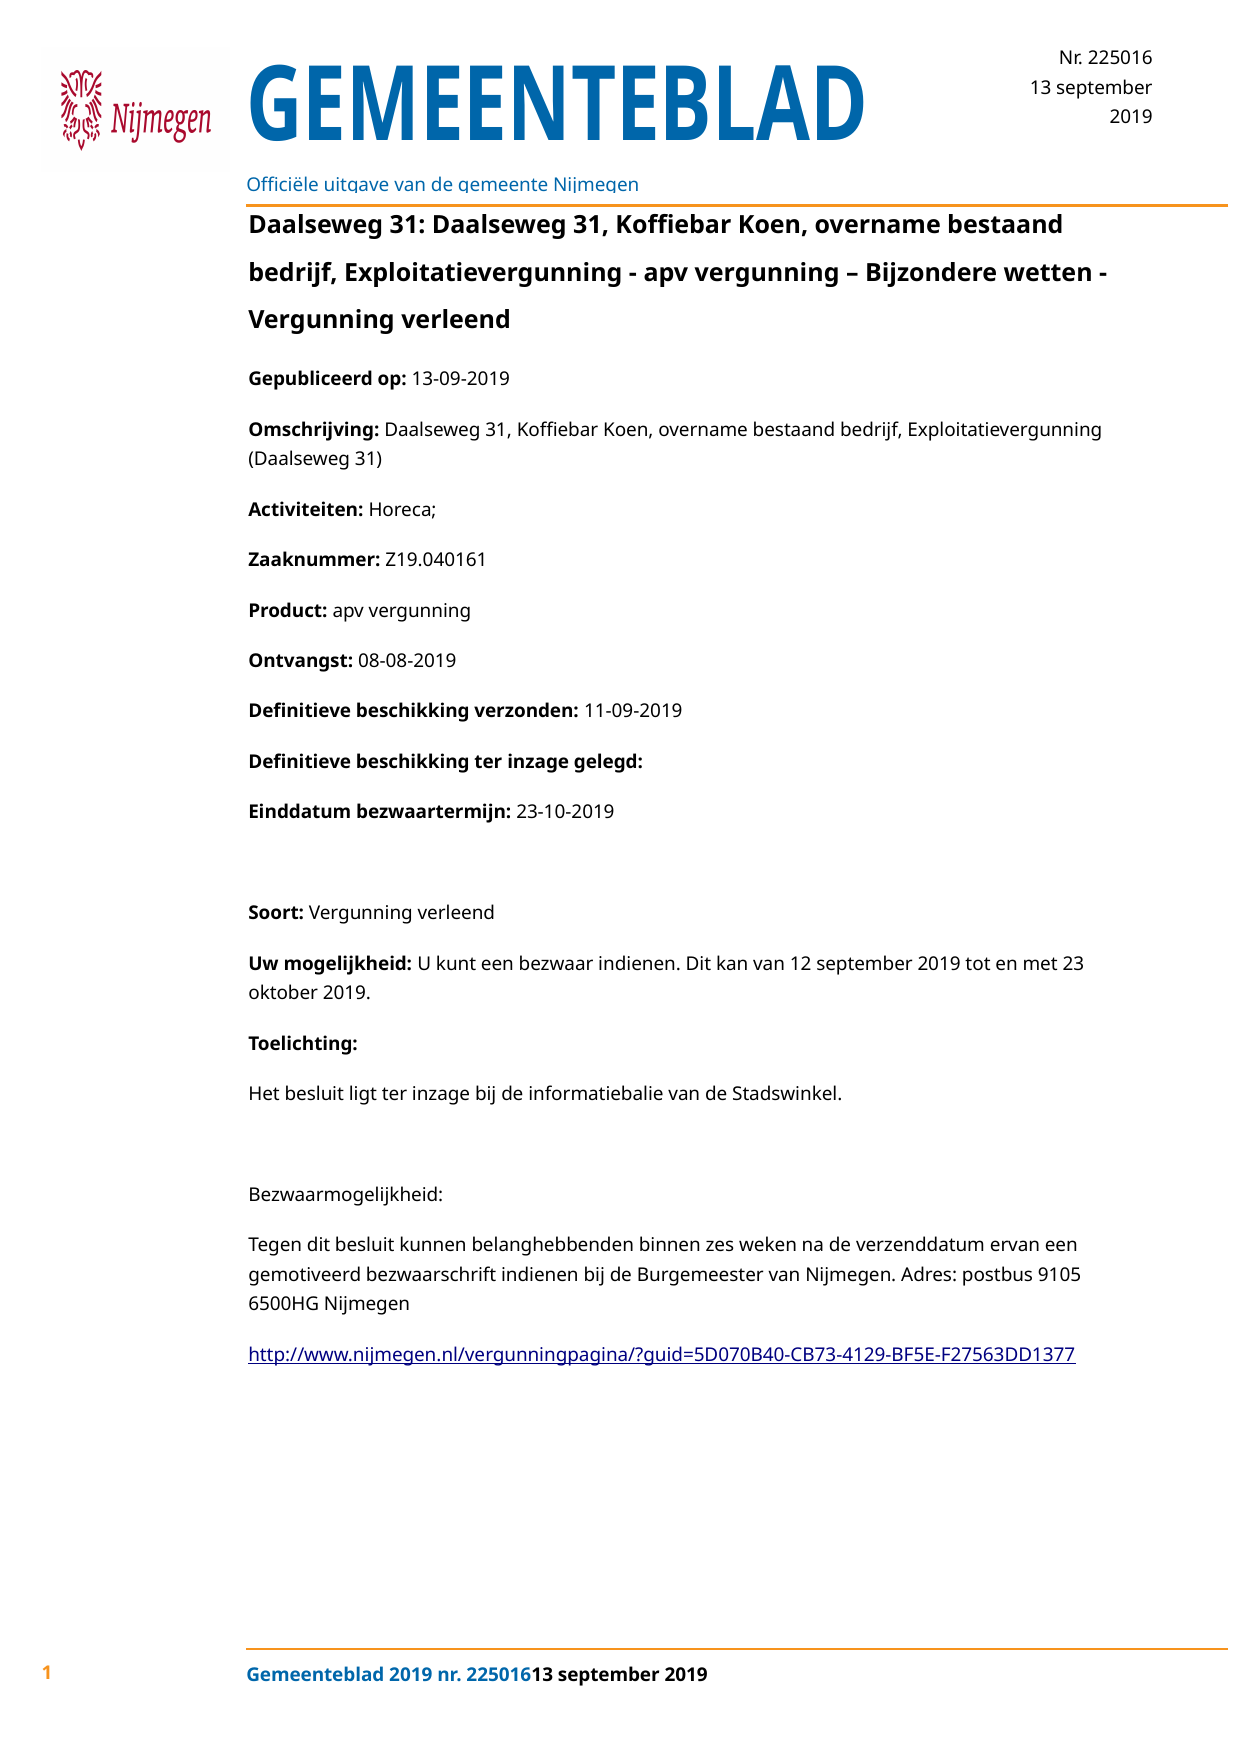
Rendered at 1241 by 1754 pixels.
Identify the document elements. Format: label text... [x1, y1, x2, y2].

text Daalseweg 31: Daalseweg 31, Koffiebar Koen, overname bestaand bedrijf, Exploitatievergunning - apv vergunning – Bijzondere wetten - Vergunning verleend [248, 207, 1152, 336]
text Toelichting: [248, 1030, 1152, 1055]
text http://www.nijmegen.nl/vergunningpagina/?guid=5D070B40-CB73-4129-BF5E-F27563DD1377 [248, 1341, 1152, 1367]
text Einddatum bezwaartermijn: 23-10-2019 [248, 798, 1152, 824]
text Omschrijving: Daalseweg 31, Koffiebar Koen, overname bestaand bedrijf, Exploitatievergunning (Daalseweg 31) [248, 416, 1152, 471]
text Het besluit ligt ter inzage bij de informatiebalie van de Stadswinkel. [248, 1080, 1152, 1106]
text Uw mogelijkheid: U kunt een bezwaar indienen. Dit kan van 12 september 2019 tot en met 23 oktober 2019. [248, 950, 1152, 1005]
text Tegen dit besluit kunnen belanghebbenden binnen zes weken na de verzenddatum ervan een gemotiveerd bezwaarschrift indienen bij de Burgemeester van Nijmegen. Adres: postbus 9105 6500HG Nijmegen [248, 1231, 1152, 1316]
text Product: apv vergunning [248, 597, 1152, 622]
picture [41, 47, 231, 172]
text Definitieve beschikking ter inzage gelegd: [248, 748, 1152, 774]
text Gepubliceerd op: 13-09-2019 [248, 366, 1152, 391]
text Bezwaarmogelijkheid: [248, 1181, 1152, 1207]
text Ontvangst: 08-08-2019 [248, 647, 1152, 673]
text Soort: Vergunning verleend [248, 899, 1152, 925]
text Zaaknummer: Z19.040161 [248, 546, 1152, 572]
text Activiteiten: Horeca; [248, 496, 1152, 522]
text Definitieve beschikking verzonden: 11-09-2019 [248, 698, 1152, 723]
